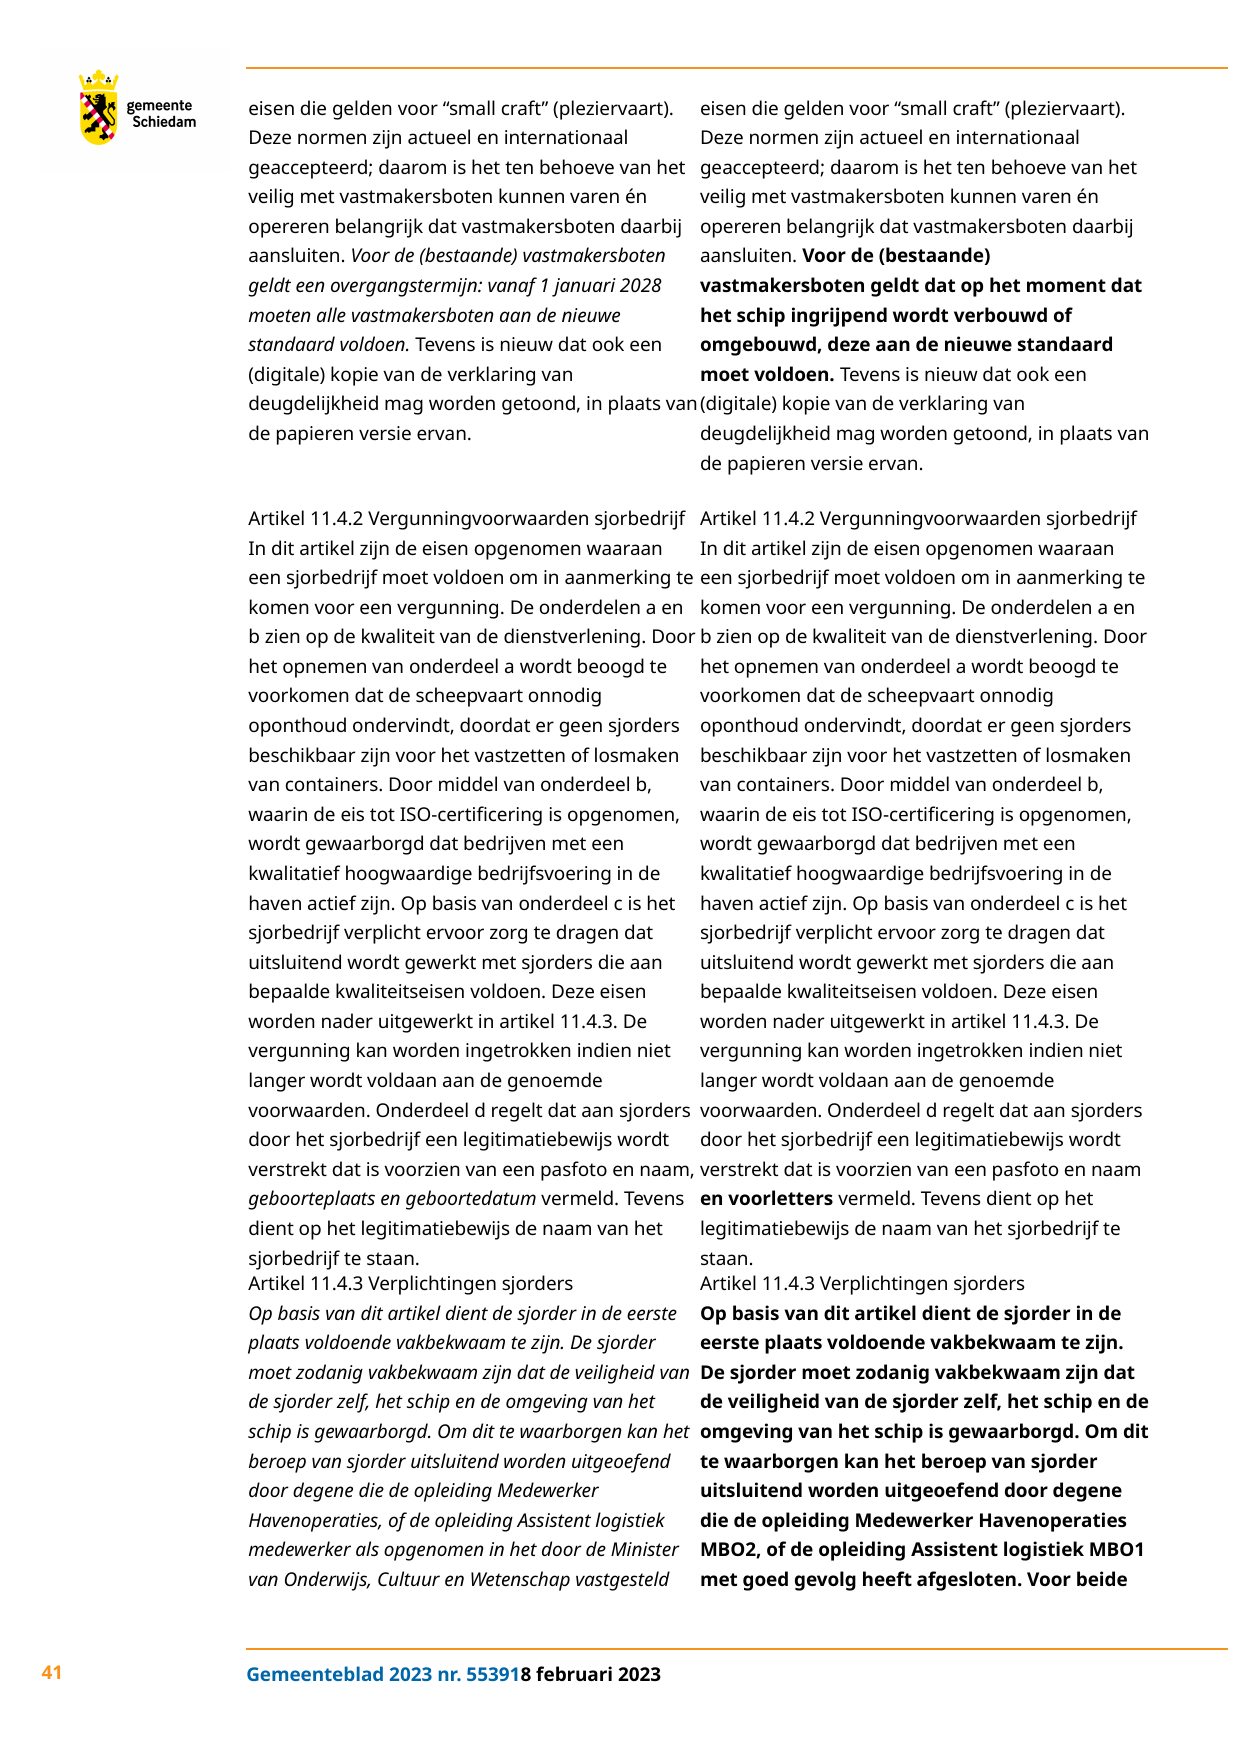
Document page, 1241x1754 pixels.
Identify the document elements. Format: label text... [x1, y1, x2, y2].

table_cell eisen die gelden voor “small craft” (pleziervaart). Deze normen zijn actueel en internationaal geaccepteerd; daarom is het ten behoeve van het veilig met vastmakersboten kunnen varen én opereren belangrijk dat vastmakersboten daarbij aansluiten. Voor de (bestaande) vastmakersboten geldt een overgangstermijn: vanaf 1 januari 2028 moeten alle vastmakersboten aan de nieuwe standaard voldoen. Tevens is nieuw dat ook een (digitale) kopie van de verklaring van deugdelijkheid mag worden getoond, in plaats van de papieren versie ervan. [248, 95, 700, 505]
table_cell Artikel 11.4.2 Vergunningvoorwaarden sjorbedrijf In dit artikel zijn de eisen opgenomen waaraan een sjorbedrijf moet voldoen om in aanmerking te komen voor een vergunning. De onderdelen a en b zien op de kwaliteit van de dienstverlening. Door het opnemen van onderdeel a wordt beoogd te voorkomen dat de scheepvaart onnodig oponthoud ondervindt, doordat er geen sjorders beschikbaar zijn voor het vastzetten of losmaken van containers. Door middel van onderdeel b, waarin de eis tot ISO-certificering is opgenomen, wordt gewaarborgd dat bedrijven met een kwalitatief hoogwaardige bedrijfsvoering in de haven actief zijn. Op basis van onderdeel c is het sjorbedrijf verplicht ervoor zorg te dragen dat uitsluitend wordt gewerkt met sjorders die aan bepaalde kwaliteitseisen voldoen. Deze eisen worden nader uitgewerkt in artikel 11.4.3. De vergunning kan worden ingetrokken indien niet langer wordt voldaan aan de genoemde voorwaarden. Onderdeel d regelt dat aan sjorders door het sjorbedrijf een legitimatiebewijs wordt verstrekt dat is voorzien van een pasfoto en naam en voorletters vermeld. Tevens dient op het legitimatiebewijs de naam van het sjorbedrijf te staan. [700, 505, 1152, 1270]
table_cell Artikel 11.4.3 Verplichtingen sjorders Op basis van dit artikel dient de sjorder in de eerste plaats voldoende vakbekwaam te zijn. De sjorder moet zodanig vakbekwaam zijn dat de veiligheid van de sjorder zelf, het schip en de omgeving van het schip is gewaarborgd. Om dit te waarborgen kan het beroep van sjorder uitsluitend worden uitgeoefend door degene die de opleiding Medewerker Havenoperaties MBO2, of de opleiding Assistent logistiek MBO1 met goed gevolg heeft afgesloten. Voor beide [700, 1270, 1152, 1592]
table_cell Artikel 11.4.3 Verplichtingen sjorders Op basis van dit artikel dient de sjorder in de eerste plaats voldoende vakbekwaam te zijn. De sjorder moet zodanig vakbekwaam zijn dat de veiligheid van de sjorder zelf, het schip en de omgeving van het schip is gewaarborgd. Om dit te waarborgen kan het beroep van sjorder uitsluitend worden uitgeoefend door degene die de opleiding Medewerker Havenoperaties, of de opleiding Assistent logistiek medewerker als opgenomen in het door de Minister van Onderwijs, Cultuur en Wetenschap vastgesteld [248, 1270, 700, 1592]
picture [41, 47, 231, 172]
table_cell eisen die gelden voor “small craft” (pleziervaart). Deze normen zijn actueel en internationaal geaccepteerd; daarom is het ten behoeve van het veilig met vastmakersboten kunnen varen én opereren belangrijk dat vastmakersboten daarbij aansluiten. Voor de (bestaande) vastmakersboten geldt dat op het moment dat het schip ingrijpend wordt verbouwd of omgebouwd, deze aan de nieuwe standaard moet voldoen. Tevens is nieuw dat ook een (digitale) kopie van de verklaring van deugdelijkheid mag worden getoond, in plaats van de papieren versie ervan. [700, 95, 1152, 505]
table_cell Artikel 11.4.2 Vergunningvoorwaarden sjorbedrijf In dit artikel zijn de eisen opgenomen waaraan een sjorbedrijf moet voldoen om in aanmerking te komen voor een vergunning. De onderdelen a en b zien op de kwaliteit van de dienstverlening. Door het opnemen van onderdeel a wordt beoogd te voorkomen dat de scheepvaart onnodig oponthoud ondervindt, doordat er geen sjorders beschikbaar zijn voor het vastzetten of losmaken van containers. Door middel van onderdeel b, waarin de eis tot ISO-certificering is opgenomen, wordt gewaarborgd dat bedrijven met een kwalitatief hoogwaardige bedrijfsvoering in de haven actief zijn. Op basis van onderdeel c is het sjorbedrijf verplicht ervoor zorg te dragen dat uitsluitend wordt gewerkt met sjorders die aan bepaalde kwaliteitseisen voldoen. Deze eisen worden nader uitgewerkt in artikel 11.4.3. De vergunning kan worden ingetrokken indien niet langer wordt voldaan aan de genoemde voorwaarden. Onderdeel d regelt dat aan sjorders door het sjorbedrijf een legitimatiebewijs wordt verstrekt dat is voorzien van een pasfoto en naam, geboorteplaats en geboortedatum vermeld. Tevens dient op het legitimatiebewijs de naam van het sjorbedrijf te staan. [248, 505, 700, 1270]
